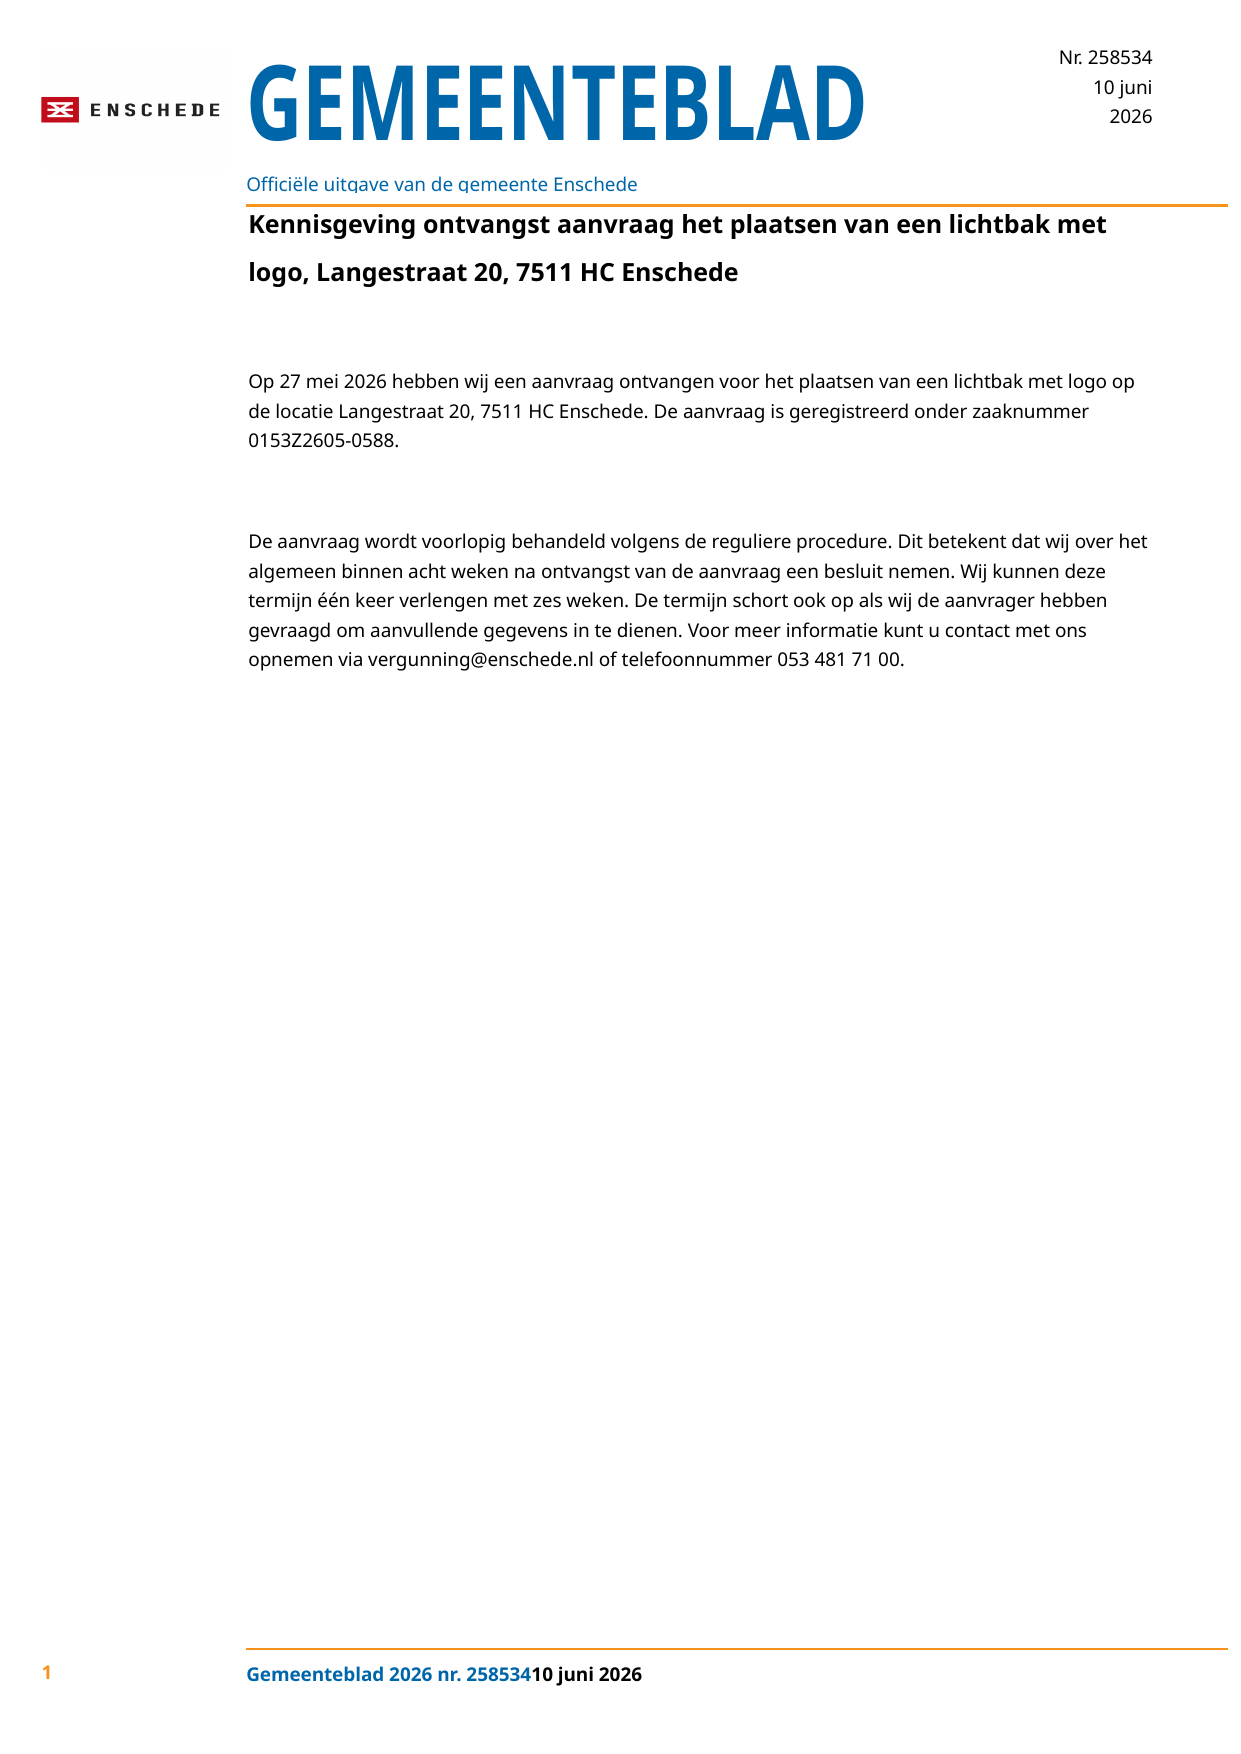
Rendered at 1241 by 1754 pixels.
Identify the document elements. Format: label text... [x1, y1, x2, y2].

text De aanvraag wordt voorlopig behandeld volgens de reguliere procedure. Dit betekent dat wij over het algemeen binnen acht weken na ontvangst van de aanvraag een besluit nemen. Wij kunnen deze termijn één keer verlengen met zes weken. De termijn schort ook op als wij de aanvrager hebben gevraagd om aanvullende gegevens in te dienen. Voor meer informatie kunt u contact met ons opnemen via vergunning@enschede.nl of telefoonnummer 053 481 71 00. [248, 528, 1152, 672]
text Kennisgeving ontvangst aanvraag het plaatsen van een lichtbak met logo, Langestraat 20, 7511 HC Enschede [248, 207, 1152, 288]
picture [41, 47, 231, 172]
text Op 27 mei 2026 hebben wij een aanvraag ontvangen voor het plaatsen van een lichtbak met logo op de locatie Langestraat 20, 7511 HC Enschede. De aanvraag is geregistreerd onder zaaknummer 0153Z2605-0588. [248, 368, 1152, 453]
